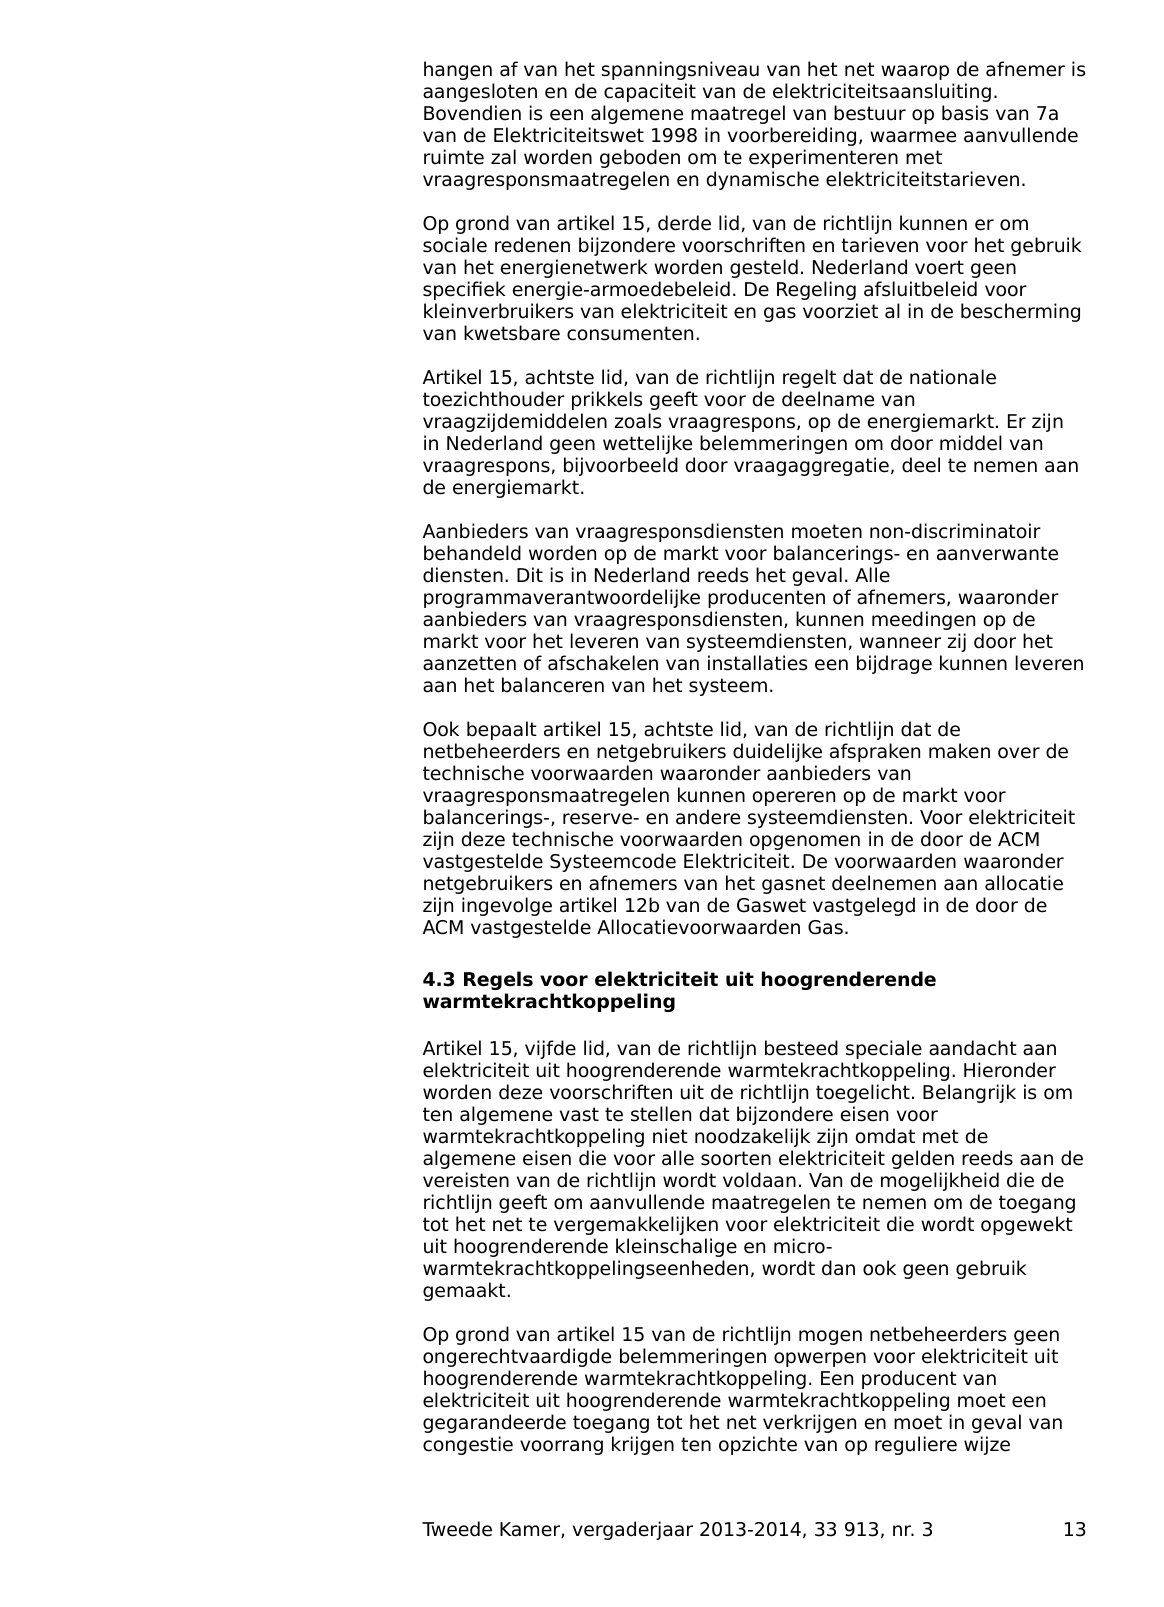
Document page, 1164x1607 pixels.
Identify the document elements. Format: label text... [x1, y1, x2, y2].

text Aanbieders van vraagresponsdiensten moeten non-discriminatoir behandeld worden op de markt voor balancerings- en aanverwante diensten. Dit is in Nederland reeds het geval. Alle programmaverantwoordelijke producenten of afnemers, waaronder aanbieders van vraagresponsdiensten, kunnen meedingen op de markt voor het leveren van systeemdiensten, wanneer zij door het aanzetten of afschakelen van installaties een bijdrage kunnen leveren aan het balanceren van het systeem. [422, 521, 1087, 697]
text Artikel 15, achtste lid, van de richtlijn regelt dat de nationale toezichthouder prikkels geeft voor de deelname van vraagzijdemiddelen zoals vraagrespons, op de energiemarkt. Er zijn in Nederland geen wettelijke belemmeringen om door middel van vraagrespons, bijvoorbeeld door vraagaggregatie, deel te nemen aan de energiemarkt. [422, 367, 1087, 499]
subtitle 4.3 Regels voor elektriciteit uit hoogrenderende warmtekrachtkoppeling [422, 969, 1087, 1013]
text Op grond van artikel 15 van de richtlijn mogen netbeheerders geen ongerechtvaardigde belemmeringen opwerpen voor elektriciteit uit hoogrenderende warmtekrachtkoppeling. Een producent van elektriciteit uit hoogrenderende warmtekrachtkoppeling moet een gegarandeerde toegang tot het net verkrijgen en moet in geval van congestie voorrang krijgen ten opzichte van op reguliere wijze [422, 1324, 1087, 1456]
text Artikel 15, vijfde lid, van de richtlijn besteed speciale aandacht aan elektriciteit uit hoogrenderende warmtekrachtkoppeling. Hieronder worden deze voorschriften uit de richtlijn toegelicht. Belangrijk is om ten algemene vast te stellen dat bijzondere eisen voor warmtekrachtkoppeling niet noodzakelijk zijn omdat met de algemene eisen die voor alle soorten elektriciteit gelden reeds aan de vereisten van de richtlijn wordt voldaan. Van de mogelijkheid die de richtlijn geeft om aanvullende maatregelen te nemen om de toegang tot het net te vergemakkelijken voor elektriciteit die wordt opgewekt uit hoogrenderende kleinschalige en micro-warmtekrachtkoppelingseenheden, wordt dan ook geen gebruik gemaakt. [422, 1038, 1087, 1302]
text hangen af van het spanningsniveau van het net waarop de afnemer is aangesloten en de capaciteit van de elektriciteitsaansluiting. Bovendien is een algemene maatregel van bestuur op basis van 7a van de Elektriciteitswet 1998 in voorbereiding, waarmee aanvullende ruimte zal worden geboden om te experimenteren met vraagresponsmaatregelen en dynamische elektriciteitstarieven. [422, 59, 1087, 191]
text Op grond van artikel 15, derde lid, van de richtlijn kunnen er om sociale redenen bijzondere voorschriften en tarieven voor het gebruik van het energienetwerk worden gesteld. Nederland voert geen specifiek energie-armoedebeleid. De Regeling afsluitbeleid voor kleinverbruikers van elektriciteit en gas voorziet al in de bescherming van kwetsbare consumenten. [422, 213, 1087, 345]
text Ook bepaalt artikel 15, achtste lid, van de richtlijn dat de netbeheerders en netgebruikers duidelijke afspraken maken over de technische voorwaarden waaronder aanbieders van vraagresponsmaatregelen kunnen opereren op de markt voor balancerings-, reserve- en andere systeemdiensten. Voor elektriciteit zijn deze technische voorwaarden opgenomen in de door de ACM vastgestelde Systeemcode Elektriciteit. De voorwaarden waaronder netgebruikers en afnemers van het gasnet deelnemen aan allocatie zijn ingevolge artikel 12b van de Gaswet vastgelegd in de door de ACM vastgestelde Allocatievoorwaarden Gas. [422, 719, 1087, 939]
